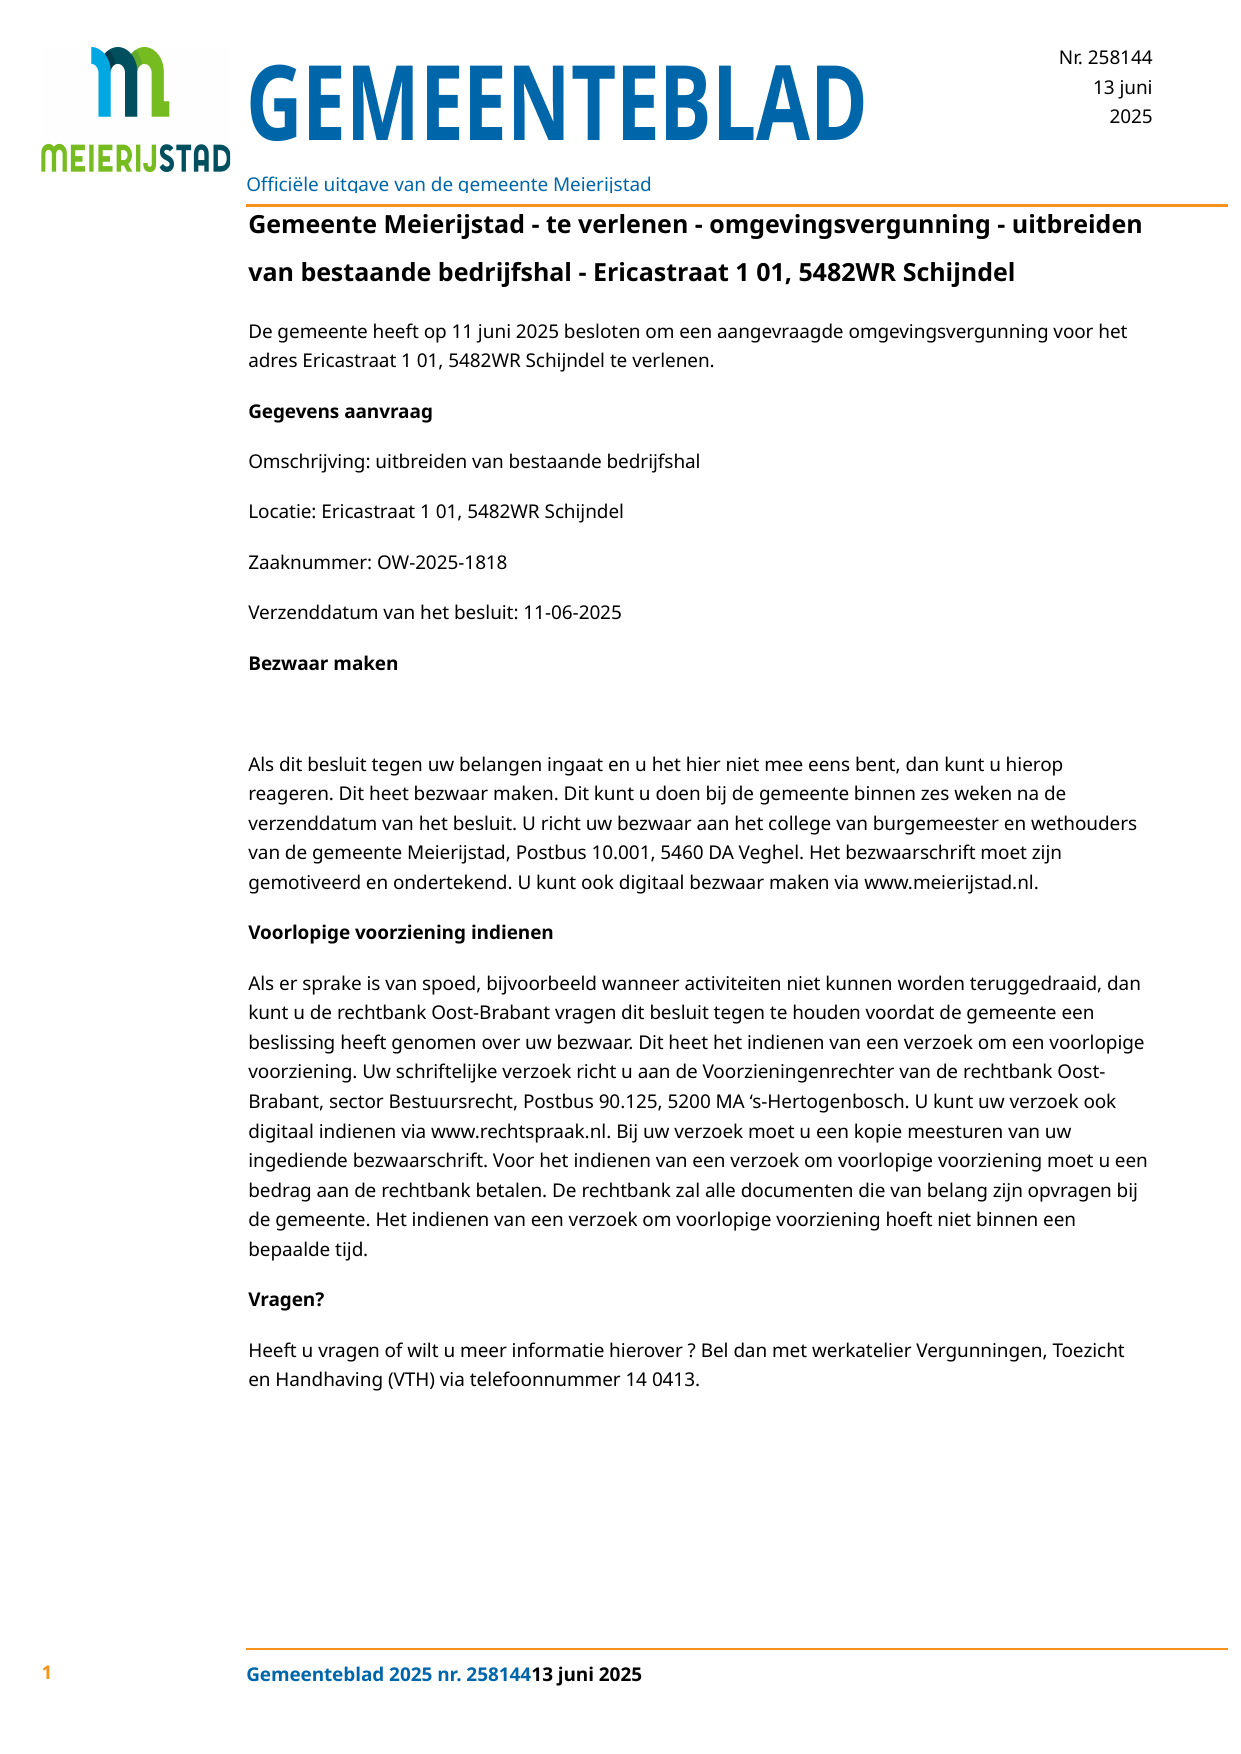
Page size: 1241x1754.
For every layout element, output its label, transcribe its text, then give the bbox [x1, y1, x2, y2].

text Omschrijving: uitbreiden van bestaande bedrijfshal [248, 448, 1152, 474]
picture [41, 47, 231, 172]
text Locatie: Ericastraat 1 01, 5482WR Schijndel [248, 499, 1152, 524]
text Gegevens aanvraag [248, 398, 1152, 424]
text Verzenddatum van het besluit: 11-06-2025 [248, 599, 1152, 625]
text Als er sprake is van spoed, bijvoorbeeld wanneer activiteiten niet kunnen worden teruggedraaid, dan kunt u de rechtbank Oost-Brabant vragen dit besluit tegen te houden voordat de gemeente een beslissing heeft genomen over uw bezwaar. Dit heet het indienen van een verzoek om een voorlopige voorziening. Uw schriftelijke verzoek richt u aan de Voorzieningenrechter van de rechtbank Oost-Brabant, sector Bestuursrecht, Postbus 90.125, 5200 MA ‘s-Hertogenbosch. U kunt uw verzoek ook digitaal indienen via www.rechtspraak.nl. Bij uw verzoek moet u een kopie meesturen van uw ingediende bezwaarschrift. Voor het indienen van een verzoek om voorlopige voorziening moet u een bedrag aan de rechtbank betalen. De rechtbank zal alle documenten die van belang zijn opvragen bij de gemeente. Het indienen van een verzoek om voorlopige voorziening hoeft niet binnen een bepaalde tijd. [248, 970, 1152, 1262]
text Als dit besluit tegen uw belangen ingaat en u het hier niet mee eens bent, dan kunt u hierop reageren. Dit heet bezwaar maken. Dit kunt u doen bij de gemeente binnen zes weken na de verzenddatum van het besluit. U richt uw bezwaar aan het college van burgemeester en wethouders van de gemeente Meierijstad, Postbus 10.001, 5460 DA Veghel. Het bezwaarschrift moet zijn gemotiveerd en ondertekend. U kunt ook digitaal bezwaar maken via www.meierijstad.nl. [248, 751, 1152, 895]
text De gemeente heeft op 11 juni 2025 besloten om een aangevraagde omgevingsvergunning voor het adres Ericastraat 1 01, 5482WR Schijndel te verlenen. [248, 318, 1152, 373]
text Heeft u vragen of wilt u meer informatie hierover ? Bel dan met werkatelier Vergunningen, Toezicht en Handhaving (VTH) via telefoonnummer 14 0413. [248, 1337, 1152, 1392]
text Bezwaar maken [248, 650, 1152, 676]
text Zaaknummer: OW-2025-1818 [248, 549, 1152, 575]
text Gemeente Meierijstad - te verlenen - omgevingsvergunning - uitbreiden van bestaande bedrijfshal - Ericastraat 1 01, 5482WR Schijndel [248, 207, 1152, 288]
text Vragen? [248, 1287, 1152, 1312]
text Voorlopige voorziening indienen [248, 919, 1152, 945]
